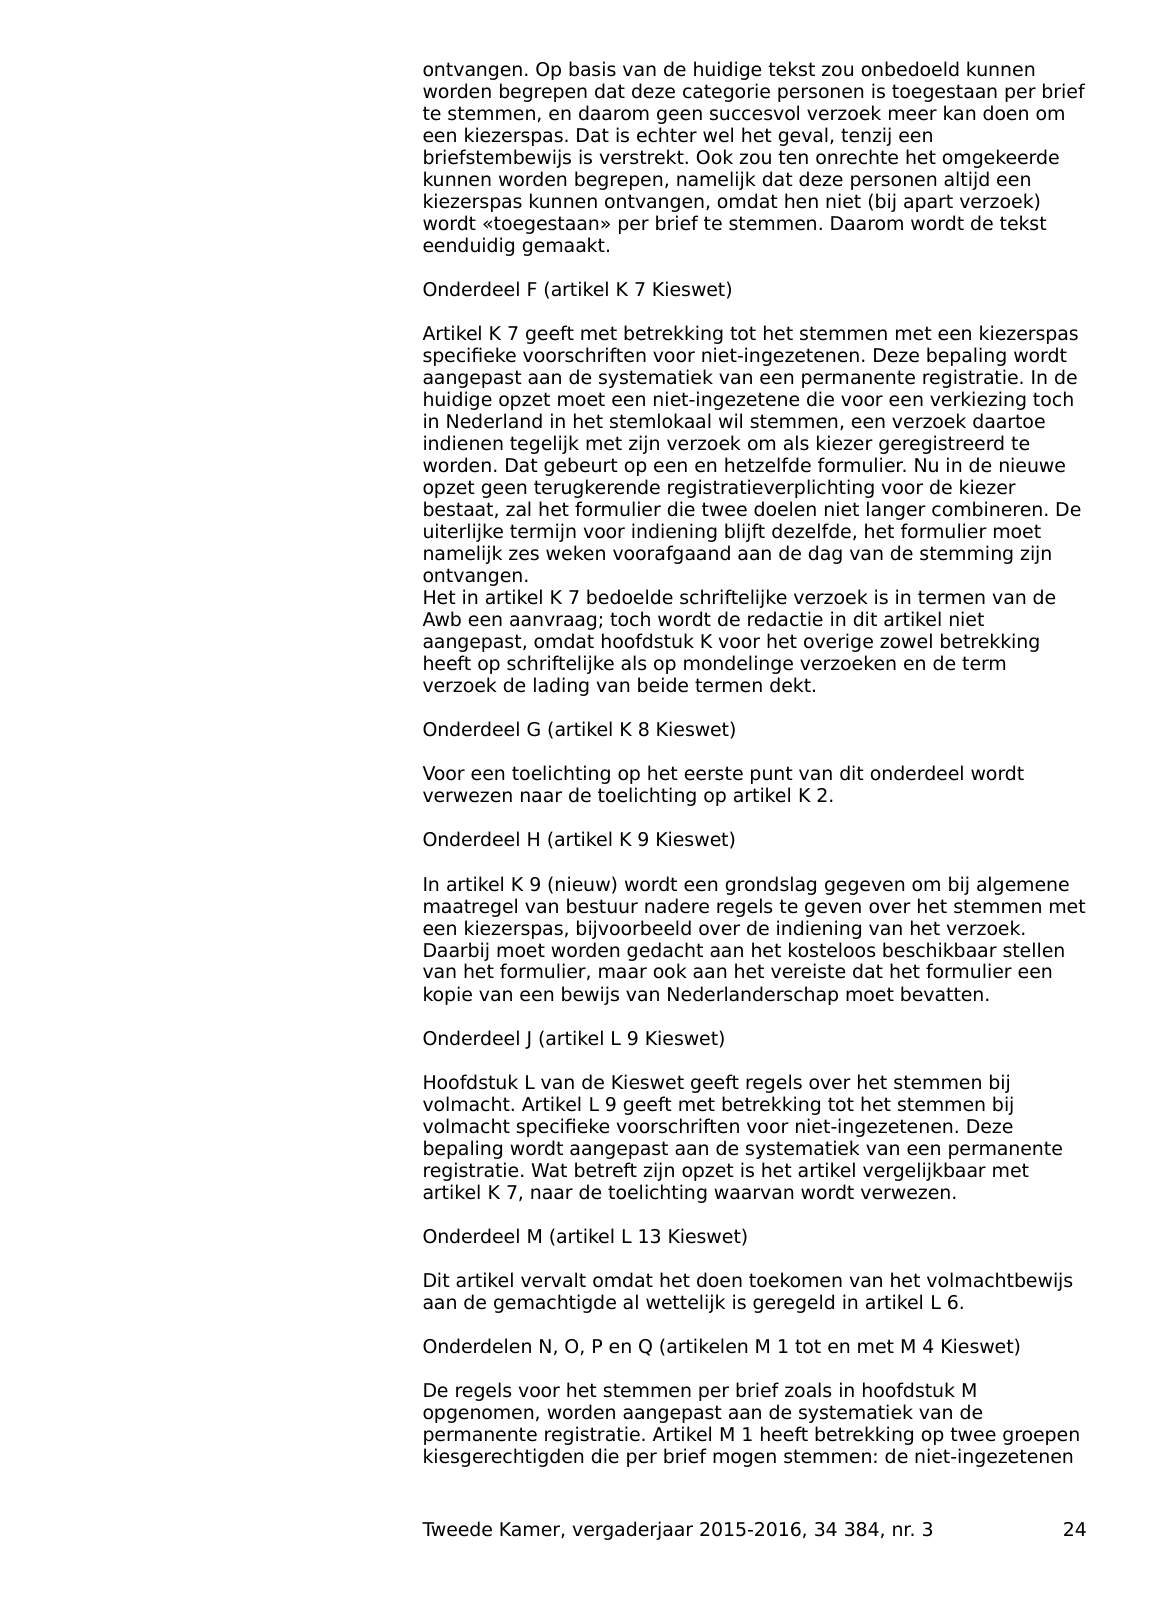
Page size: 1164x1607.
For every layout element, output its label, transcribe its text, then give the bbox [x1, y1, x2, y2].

text In artikel K 9 (nieuw) wordt een grondslag gegeven om bij algemene maatregel van bestuur nadere regels te geven over het stemmen met een kiezerspas, bijvoorbeeld over de indiening van het verzoek. Daarbij moet worden gedacht aan het kosteloos beschikbaar stellen van het formulier, maar ook aan het vereiste dat het formulier een kopie van een bewijs van Nederlanderschap moet bevatten. [422, 873, 1087, 1005]
subtitle Onderdelen N, O, P en Q (artikelen M 1 tot en met M 4 Kieswet) [422, 1336, 1087, 1358]
text ontvangen. Op basis van de huidige tekst zou onbedoeld kunnen worden begrepen dat deze categorie personen is toegestaan per brief te stemmen, en daarom geen succesvol verzoek meer kan doen om een kiezerspas. Dat is echter wel het geval, tenzij een briefstembewijs is verstrekt. Ook zou ten onrechte het omgekeerde kunnen worden begrepen, namelijk dat deze personen altijd een kiezerspas kunnen ontvangen, omdat hen niet (bij apart verzoek) wordt «toegestaan» per brief te stemmen. Daarom wordt de tekst eenduidig gemaakt. [422, 59, 1087, 257]
subtitle Onderdeel H (artikel K 9 Kieswet) [422, 829, 1087, 851]
text De regels voor het stemmen per brief zoals in hoofdstuk M opgenomen, worden aangepast aan de systematiek van de permanente registratie. Artikel M 1 heeft betrekking op twee groepen kiesgerechtigden die per brief mogen stemmen: de niet-ingezetenen [422, 1380, 1087, 1468]
text Het in artikel K 7 bedoelde schriftelijke verzoek is in termen van de Awb een aanvraag; toch wordt de redactie in dit artikel niet aangepast, omdat hoofdstuk K voor het overige zowel betrekking heeft op schriftelijke als op mondelinge verzoeken en de term verzoek de lading van beide termen dekt. [422, 587, 1087, 697]
text Dit artikel vervalt omdat het doen toekomen van het volmachtbewijs aan de gemachtigde al wettelijk is geregeld in artikel L 6. [422, 1270, 1087, 1314]
subtitle Onderdeel F (artikel K 7 Kieswet) [422, 279, 1087, 301]
subtitle Onderdeel G (artikel K 8 Kieswet) [422, 719, 1087, 741]
text Hoofdstuk L van de Kieswet geeft regels over het stemmen bij volmacht. Artikel L 9 geeft met betrekking tot het stemmen bij volmacht specifieke voorschriften voor niet-ingezetenen. Deze bepaling wordt aangepast aan de systematiek van een permanente registratie. Wat betreft zijn opzet is het artikel vergelijkbaar met artikel K 7, naar de toelichting waarvan wordt verwezen. [422, 1072, 1087, 1204]
text Voor een toelichting op het eerste punt van dit onderdeel wordt verwezen naar de toelichting op artikel K 2. [422, 763, 1087, 807]
text Artikel K 7 geeft met betrekking tot het stemmen met een kiezerspas specifieke voorschriften voor niet-ingezetenen. Deze bepaling wordt aangepast aan de systematiek van een permanente registratie. In de huidige opzet moet een niet-ingezetene die voor een verkiezing toch in Nederland in het stemlokaal wil stemmen, een verzoek daartoe indienen tegelijk met zijn verzoek om als kiezer geregistreerd te worden. Dat gebeurt op een en hetzelfde formulier. Nu in de nieuwe opzet geen terugkerende registratieverplichting voor de kiezer bestaat, zal het formulier die twee doelen niet langer combineren. De uiterlijke termijn voor indiening blijft dezelfde, het formulier moet namelijk zes weken voorafgaand aan de dag van de stemming zijn ontvangen. [422, 323, 1087, 587]
subtitle Onderdeel M (artikel L 13 Kieswet) [422, 1226, 1087, 1248]
subtitle Onderdeel J (artikel L 9 Kieswet) [422, 1028, 1087, 1049]
